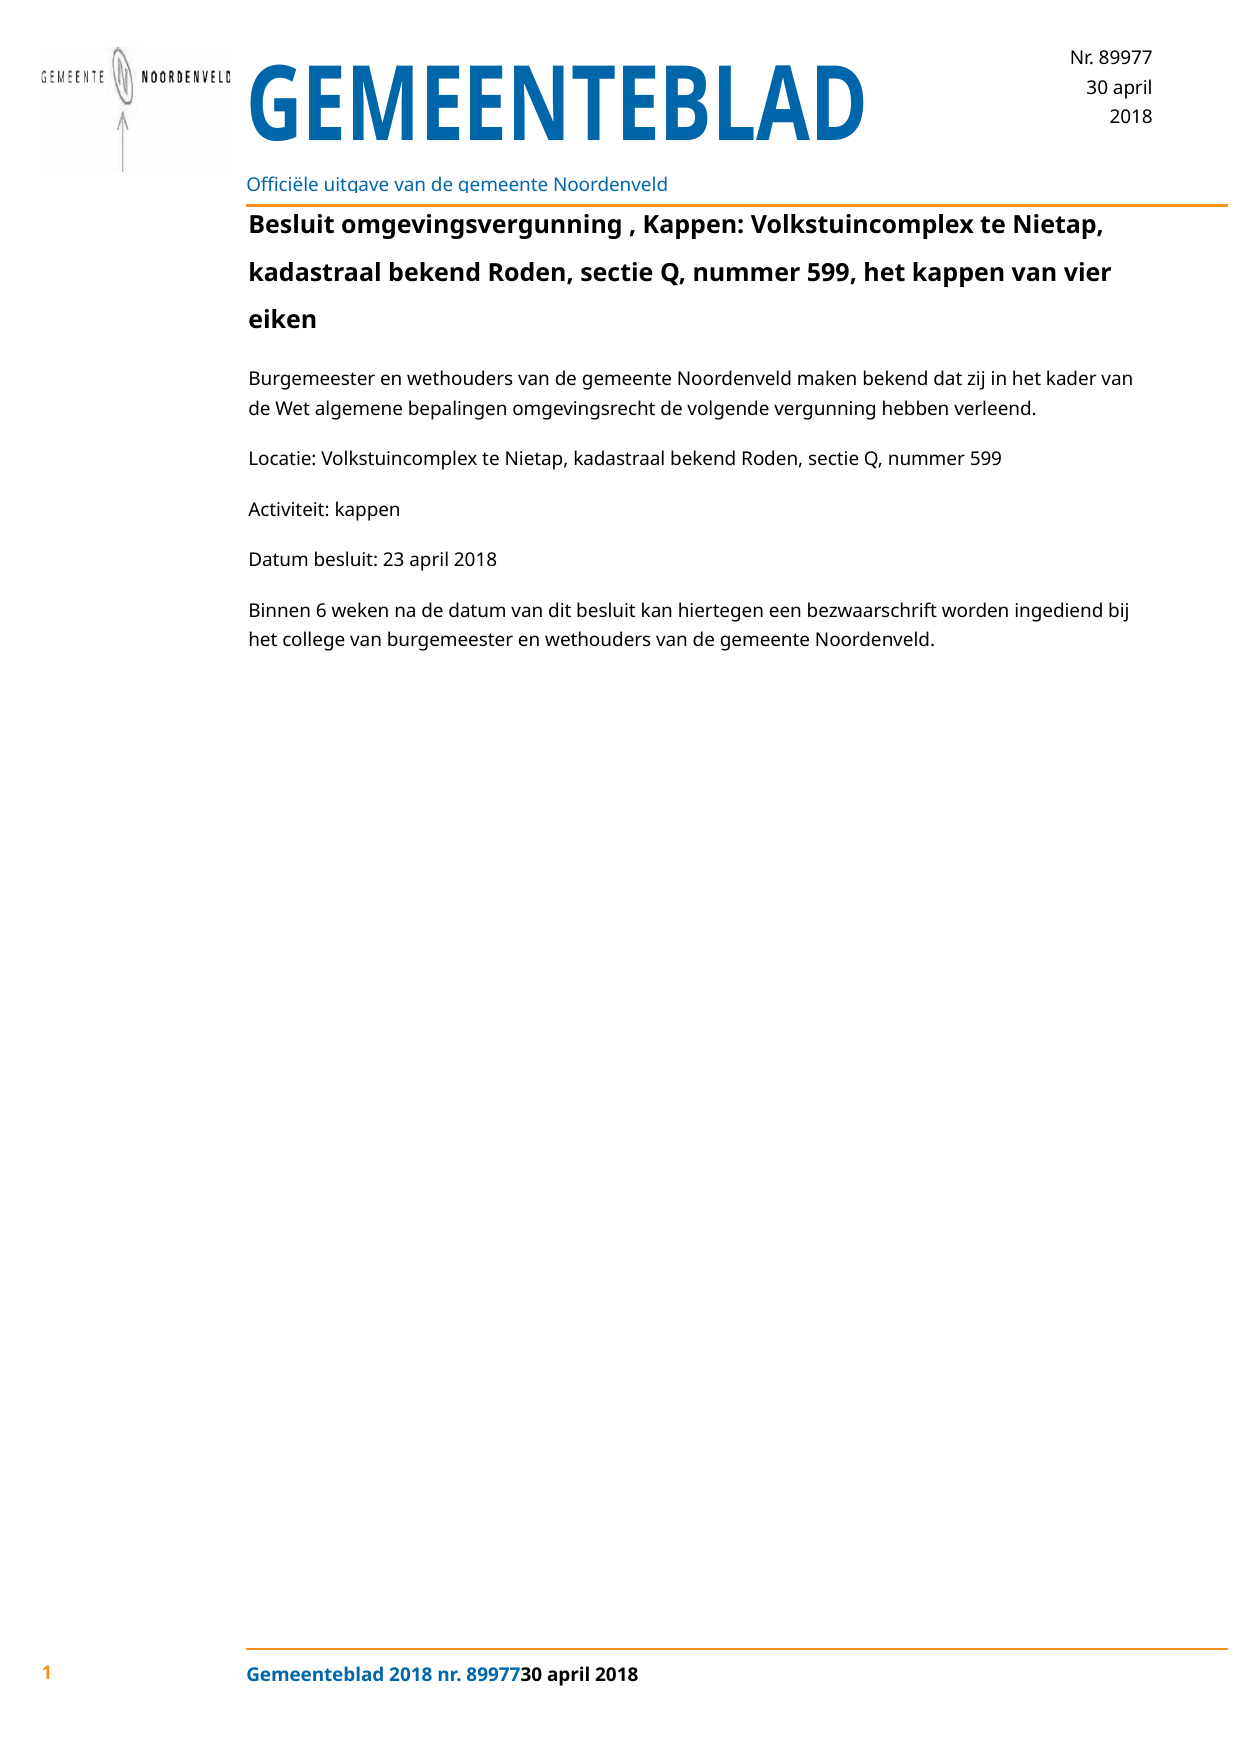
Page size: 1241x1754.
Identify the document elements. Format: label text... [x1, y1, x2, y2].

text Besluit omgevingsvergunning , Kappen: Volkstuincomplex te Nietap, kadastraal bekend Roden, sectie Q, nummer 599, het kappen van vier eiken [248, 207, 1152, 336]
text Datum besluit: 23 april 2018 [248, 546, 1152, 572]
text Binnen 6 weken na de datum van dit besluit kan hiertegen een bezwaarschrift worden ingediend bij het college van burgemeester en wethouders van de gemeente Noordenveld. [248, 597, 1152, 652]
text Activiteit: kappen [248, 496, 1152, 522]
text Locatie: Volkstuincomplex te Nietap, kadastraal bekend Roden, sectie Q, nummer 599 [248, 446, 1152, 471]
picture [41, 47, 231, 172]
text Burgemeester en wethouders van de gemeente Noordenveld maken bekend dat zij in het kader van de Wet algemene bepalingen omgevingsrecht de volgende vergunning hebben verleend. [248, 366, 1152, 421]
